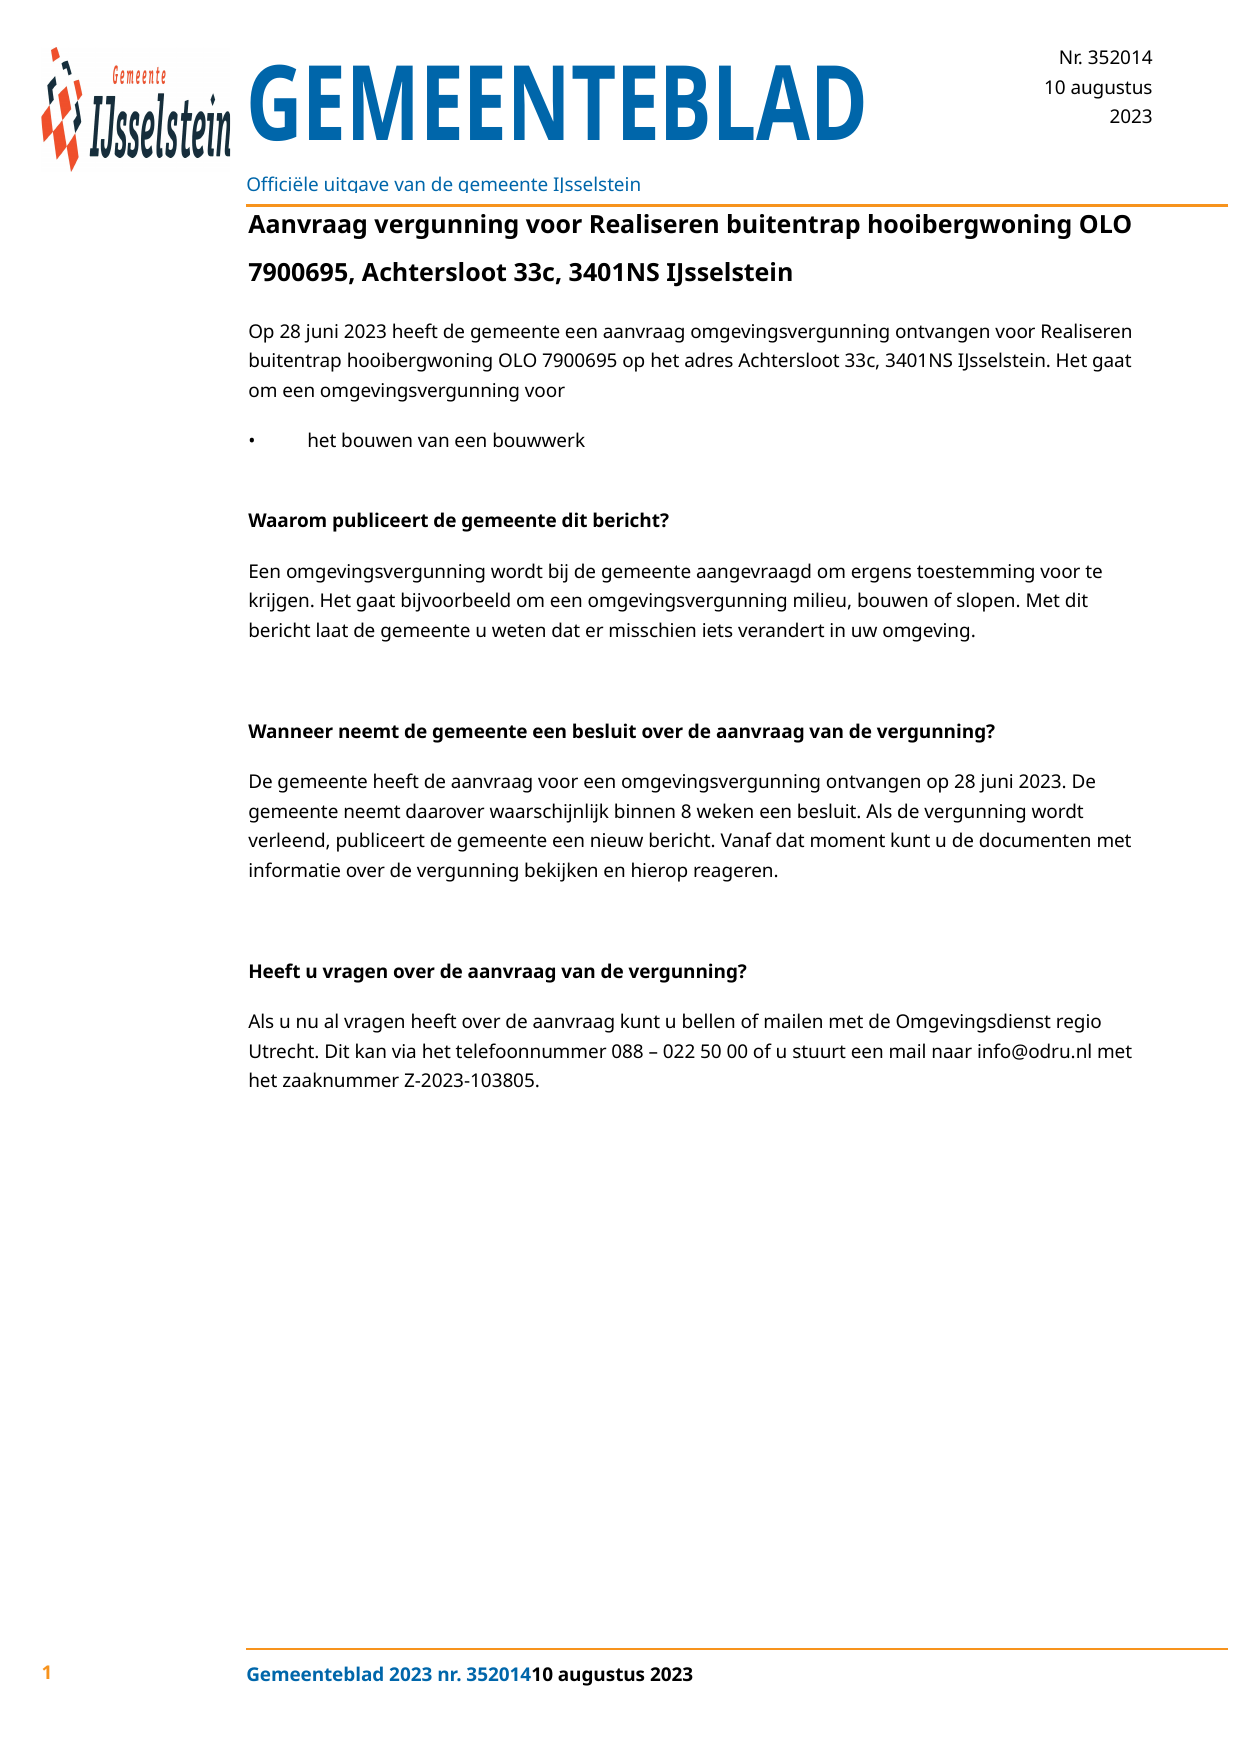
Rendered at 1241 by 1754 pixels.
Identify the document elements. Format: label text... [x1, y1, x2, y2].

text Als u nu al vragen heeft over de aanvraag kunt u bellen of mailen met de Omgevingsdienst regio Utrecht. Dit kan via het telefoonnummer 088 – 022 50 00 of u stuurt een mail naar info@odru.nl met het zaaknummer Z-2023-103805. [248, 1008, 1152, 1093]
picture [41, 47, 231, 172]
text Waarom publiceert de gemeente dit bericht? [248, 507, 1152, 533]
text Heeft u vragen over de aanvraag van de vergunning? [248, 958, 1152, 984]
list het bouwen van een bouwwerk [248, 427, 1152, 453]
text Op 28 juni 2023 heeft de gemeente een aanvraag omgevingsvergunning ontvangen voor Realiseren buitentrap hooibergwoning OLO 7900695 op het adres Achtersloot 33c, 3401NS IJsselstein. Het gaat om een omgevingsvergunning voor [248, 318, 1152, 403]
text Een omgevingsvergunning wordt bij de gemeente aangevraagd om ergens toestemming voor te krijgen. Het gaat bijvoorbeeld om een omgevingsvergunning milieu, bouwen of slopen. Met dit bericht laat de gemeente u weten dat er misschien iets verandert in uw omgeving. [248, 558, 1152, 643]
text Wanneer neemt de gemeente een besluit over de aanvraag van de vergunning? [248, 718, 1152, 744]
text Aanvraag vergunning voor Realiseren buitentrap hooibergwoning OLO 7900695, Achtersloot 33c, 3401NS IJsselstein [248, 207, 1152, 288]
text De gemeente heeft de aanvraag voor een omgevingsvergunning ontvangen op 28 juni 2023. De gemeente neemt daarover waarschijnlijk binnen 8 weken een besluit. Als de vergunning wordt verleend, publiceert de gemeente een nieuw bericht. Vanaf dat moment kunt u de documenten met informatie over de vergunning bekijken en hierop reageren. [248, 768, 1152, 883]
